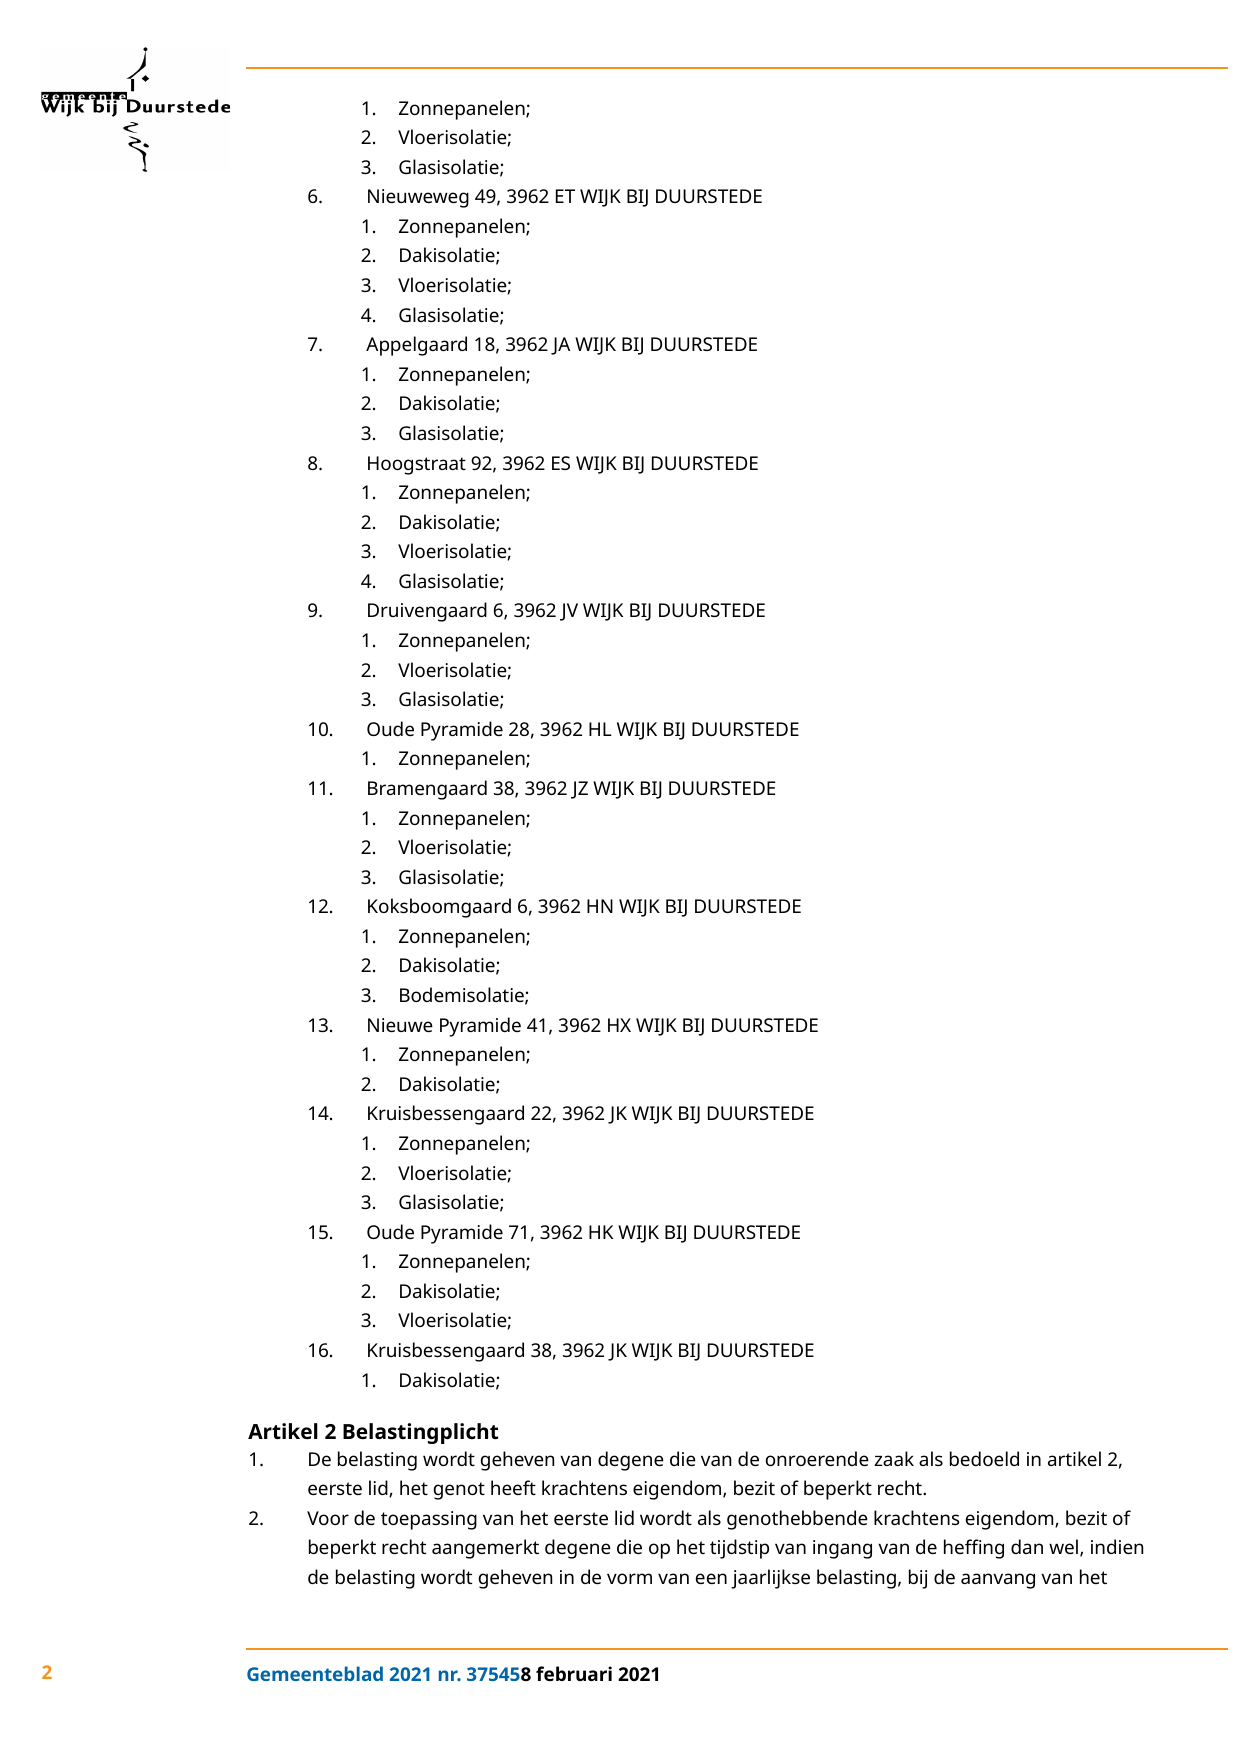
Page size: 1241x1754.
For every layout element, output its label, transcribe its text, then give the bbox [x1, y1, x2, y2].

list Bodemisolatie; [361, 982, 1152, 1008]
list Glasisolatie; [361, 864, 1152, 890]
list Zonnepanelen; [361, 1041, 1152, 1067]
list Nieuweweg 49, 3962 ET WIJK BIJ DUURSTEDE [307, 183, 1152, 209]
list Dakisolatie; [361, 391, 1152, 416]
list Glasisolatie; [361, 686, 1152, 712]
list Hoogstraat 92, 3962 ES WIJK BIJ DUURSTEDE [307, 450, 1152, 476]
list Vloerisolatie; [361, 538, 1152, 564]
list Bramengaard 38, 3962 JZ WIJK BIJ DUURSTEDE [307, 775, 1152, 801]
list Dakisolatie; [361, 1071, 1152, 1097]
list Glasisolatie; [361, 1189, 1152, 1215]
list Glasisolatie; [361, 302, 1152, 328]
list Druivengaard 6, 3962 JV WIJK BIJ DUURSTEDE [307, 598, 1152, 623]
list Dakisolatie; [361, 1278, 1152, 1304]
list Vloerisolatie; [361, 657, 1152, 683]
list Vloerisolatie; [361, 834, 1152, 860]
list Dakisolatie; [361, 243, 1152, 268]
list Zonnepanelen; [361, 361, 1152, 387]
list Oude Pyramide 71, 3962 HK WIJK BIJ DUURSTEDE [307, 1219, 1152, 1245]
list Zonnepanelen; [361, 1130, 1152, 1156]
text Artikel 2 Belastingplicht [248, 1417, 1152, 1446]
list Appelgaard 18, 3962 JA WIJK BIJ DUURSTEDE [307, 331, 1152, 357]
list Vloerisolatie; [361, 1160, 1152, 1186]
list Dakisolatie; [361, 1367, 1152, 1393]
list Zonnepanelen; [361, 479, 1152, 505]
list Dakisolatie; [361, 953, 1152, 978]
list Dakisolatie; [361, 509, 1152, 535]
list De belasting wordt geheven van degene die van de onroerende zaak als bedoeld in artikel 2, eerste lid, het genot heeft krachtens eigendom, bezit of beperkt recht. [248, 1446, 1152, 1501]
list Vloerisolatie; [361, 1308, 1152, 1333]
list Glasisolatie; [361, 420, 1152, 446]
list Kruisbessengaard 38, 3962 JK WIJK BIJ DUURSTEDE [307, 1337, 1152, 1363]
list Zonnepanelen; [361, 627, 1152, 653]
list Vloerisolatie; [361, 272, 1152, 298]
list Zonnepanelen; [361, 746, 1152, 771]
list Zonnepanelen; [361, 1248, 1152, 1274]
list Nieuwe Pyramide 41, 3962 HX WIJK BIJ DUURSTEDE [307, 1012, 1152, 1038]
list Oude Pyramide 28, 3962 HL WIJK BIJ DUURSTEDE [307, 716, 1152, 742]
picture [41, 47, 231, 172]
list Koksboomgaard 6, 3962 HN WIJK BIJ DUURSTEDE [307, 893, 1152, 919]
list Glasisolatie; [361, 154, 1152, 180]
list Zonnepanelen; [361, 95, 1152, 121]
list Voor de toepassing van het eerste lid wordt als genothebbende krachtens eigendom, bezit of beperkt recht aangemerkt degene die op het tijdstip van ingang van de heffing dan wel, indien de belasting wordt geheven in de vorm van een jaarlijkse belasting, bij de aanvang van het [248, 1505, 1152, 1590]
list Zonnepanelen; [361, 805, 1152, 831]
list Zonnepanelen; [361, 923, 1152, 949]
list Glasisolatie; [361, 568, 1152, 594]
list Zonnepanelen; [361, 213, 1152, 239]
list Kruisbessengaard 22, 3962 JK WIJK BIJ DUURSTEDE [307, 1101, 1152, 1126]
list Vloerisolatie; [361, 124, 1152, 150]
